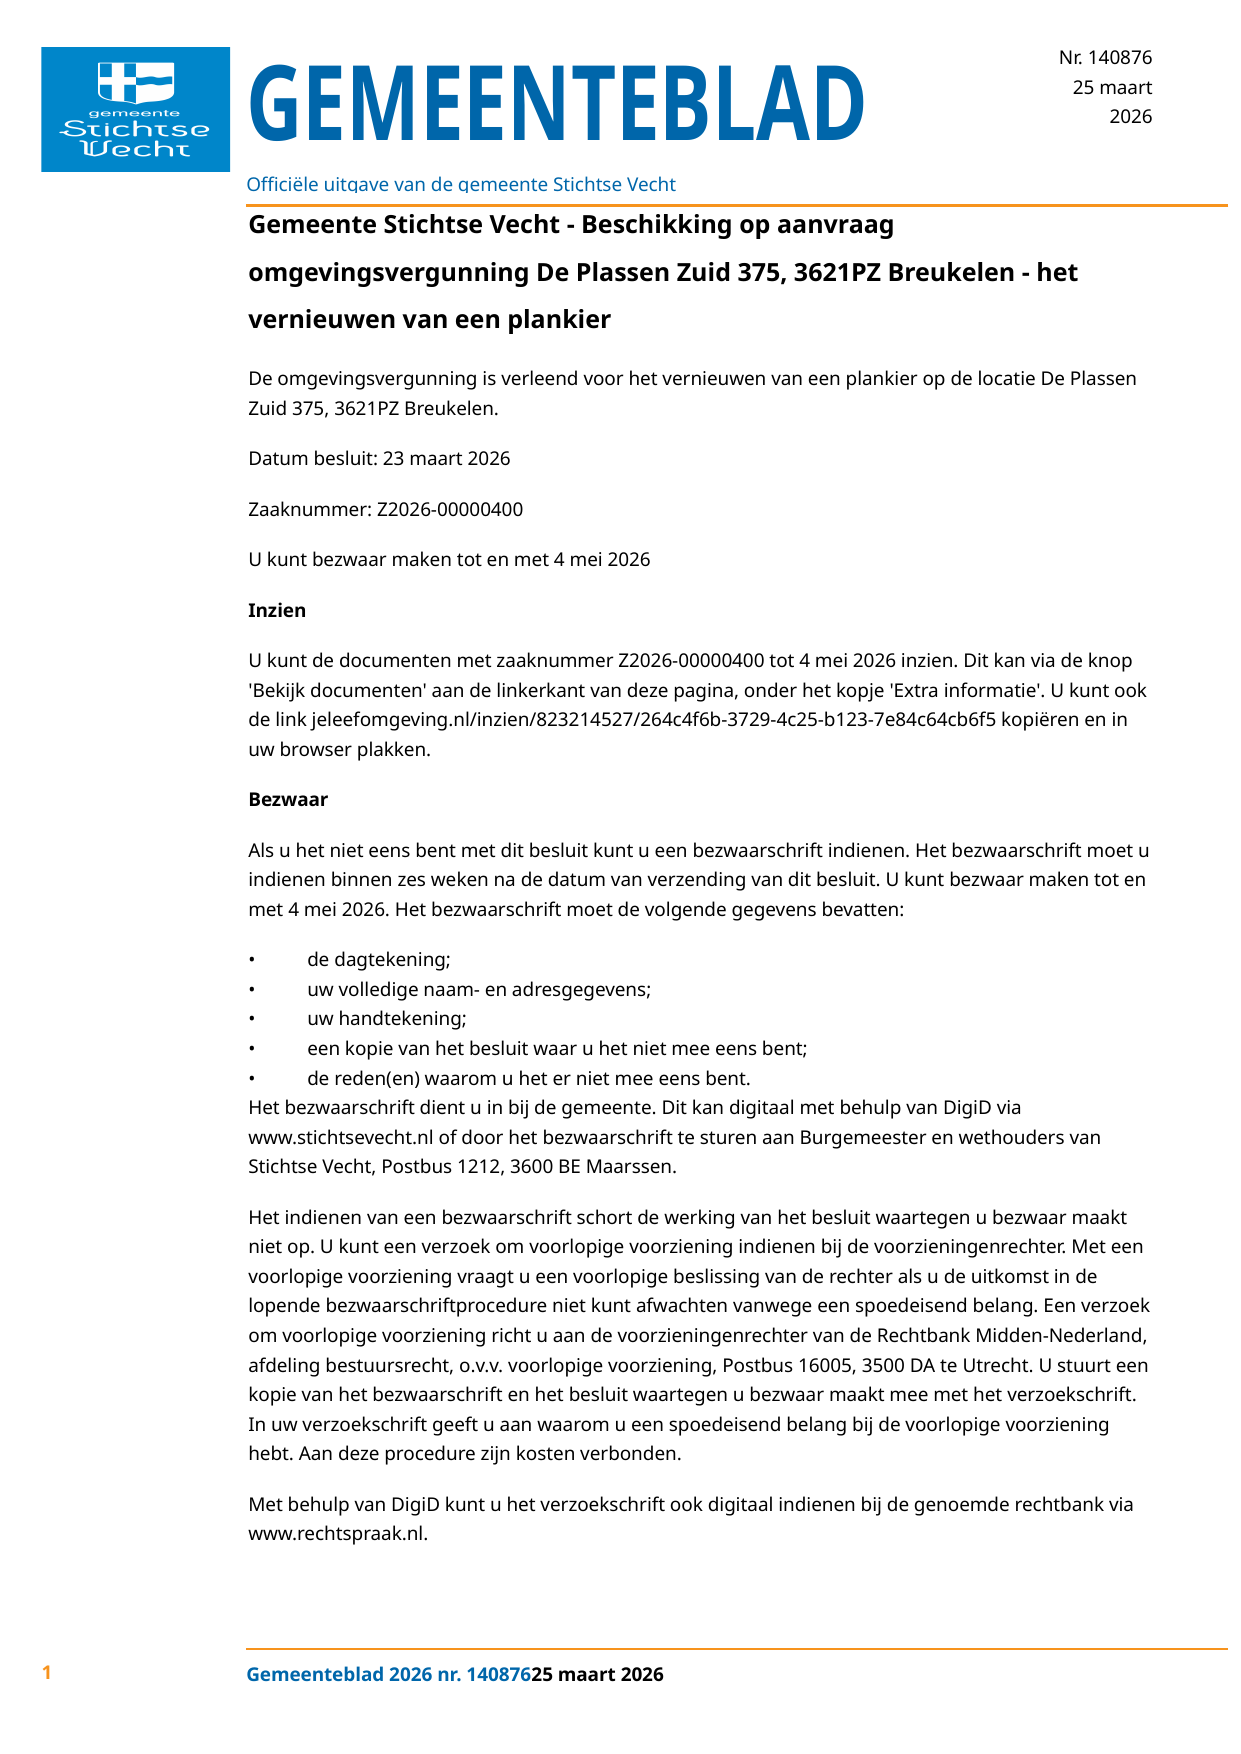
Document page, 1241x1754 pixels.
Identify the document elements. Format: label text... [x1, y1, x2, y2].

text Het bezwaarschrift dient u in bij de gemeente. Dit kan digitaal met behulp van DigiD via www.stichtsevecht.nl of door het bezwaarschrift te sturen aan Burgemeester en wethouders van Stichtse Vecht, Postbus 1212, 3600 BE Maarssen. [248, 1094, 1152, 1179]
picture [137, 63, 174, 103]
list een kopie van het besluit waar u het niet mee eens bent; [248, 1035, 1152, 1061]
list de dagtekening; [248, 946, 1152, 972]
text Inzien [248, 597, 1152, 622]
text Als u het niet eens bent met dit besluit kunt u een bezwaarschrift indienen. Het bezwaarschrift moet u indienen binnen zes weken na de datum van verzending van dit besluit. U kunt bezwaar maken tot en met 4 mei 2026. Het bezwaarschrift moet de volgende gegevens bevatten: [248, 837, 1152, 922]
picture [99, 63, 135, 101]
list de reden(en) waarom u het er niet mee eens bent. [248, 1065, 1152, 1090]
text Bezwaar [248, 786, 1152, 812]
list uw handtekening; [248, 1006, 1152, 1031]
text U kunt de documenten met zaaknummer Z2026-00000400 tot 4 mei 2026 inzien. Dit kan via de knop 'Bekijk documenten' aan de linkerkant van deze pagina, onder het kopje 'Extra informatie'. U kunt ook de link jeleefomgeving.nl/inzien/823214527/264c4f6b-3729-4c25-b123-7e84c64cb6f5 kopiëren en in uw browser plakken. [248, 647, 1152, 762]
list uw volledige naam- en adresgegevens; [248, 976, 1152, 1002]
text Het indienen van een bezwaarschrift schort de werking van het besluit waartegen u bezwaar maakt niet op. U kunt een verzoek om voorlopige voorziening indienen bij de voorzieningenrechter. Met een voorlopige voorziening vraagt u een voorlopige beslissing van de rechter als u de uitkomst in de lopende bezwaarschriftprocedure niet kunt afwachten vanwege een spoedeisend belang. Een verzoek om voorlopige voorziening richt u aan de voorzieningenrechter van de Rechtbank Midden-Nederland, afdeling bestuursrecht, o.v.v. voorlopige voorziening, Postbus 16005, 3500 DA te Utrecht. U stuurt een kopie van het bezwaarschrift en het besluit waartegen u bezwaar maakt mee met het verzoekschrift. In uw verzoekschrift geeft u aan waarom u een spoedeisend belang bij de voorlopige voorziening hebt. Aan deze procedure zijn kosten verbonden. [248, 1204, 1152, 1466]
text Zaaknummer: Z2026-00000400 [248, 496, 1152, 522]
text Met behulp van DigiD kunt u het verzoekschrift ook digitaal indienen bij de genoemde rechtbank via www.rechtspraak.nl. [248, 1491, 1152, 1546]
text Datum besluit: 23 maart 2026 [248, 446, 1152, 471]
text U kunt bezwaar maken tot en met 4 mei 2026 [248, 546, 1152, 572]
text De omgevingsvergunning is verleend voor het vernieuwen van een plankier op de locatie De Plassen Zuid 375, 3621PZ Breukelen. [248, 366, 1152, 421]
text Gemeente Stichtse Vecht - Beschikking op aanvraag omgevingsvergunning De Plassen Zuid 375, 3621PZ Breukelen - het vernieuwen van een plankier [248, 207, 1152, 336]
